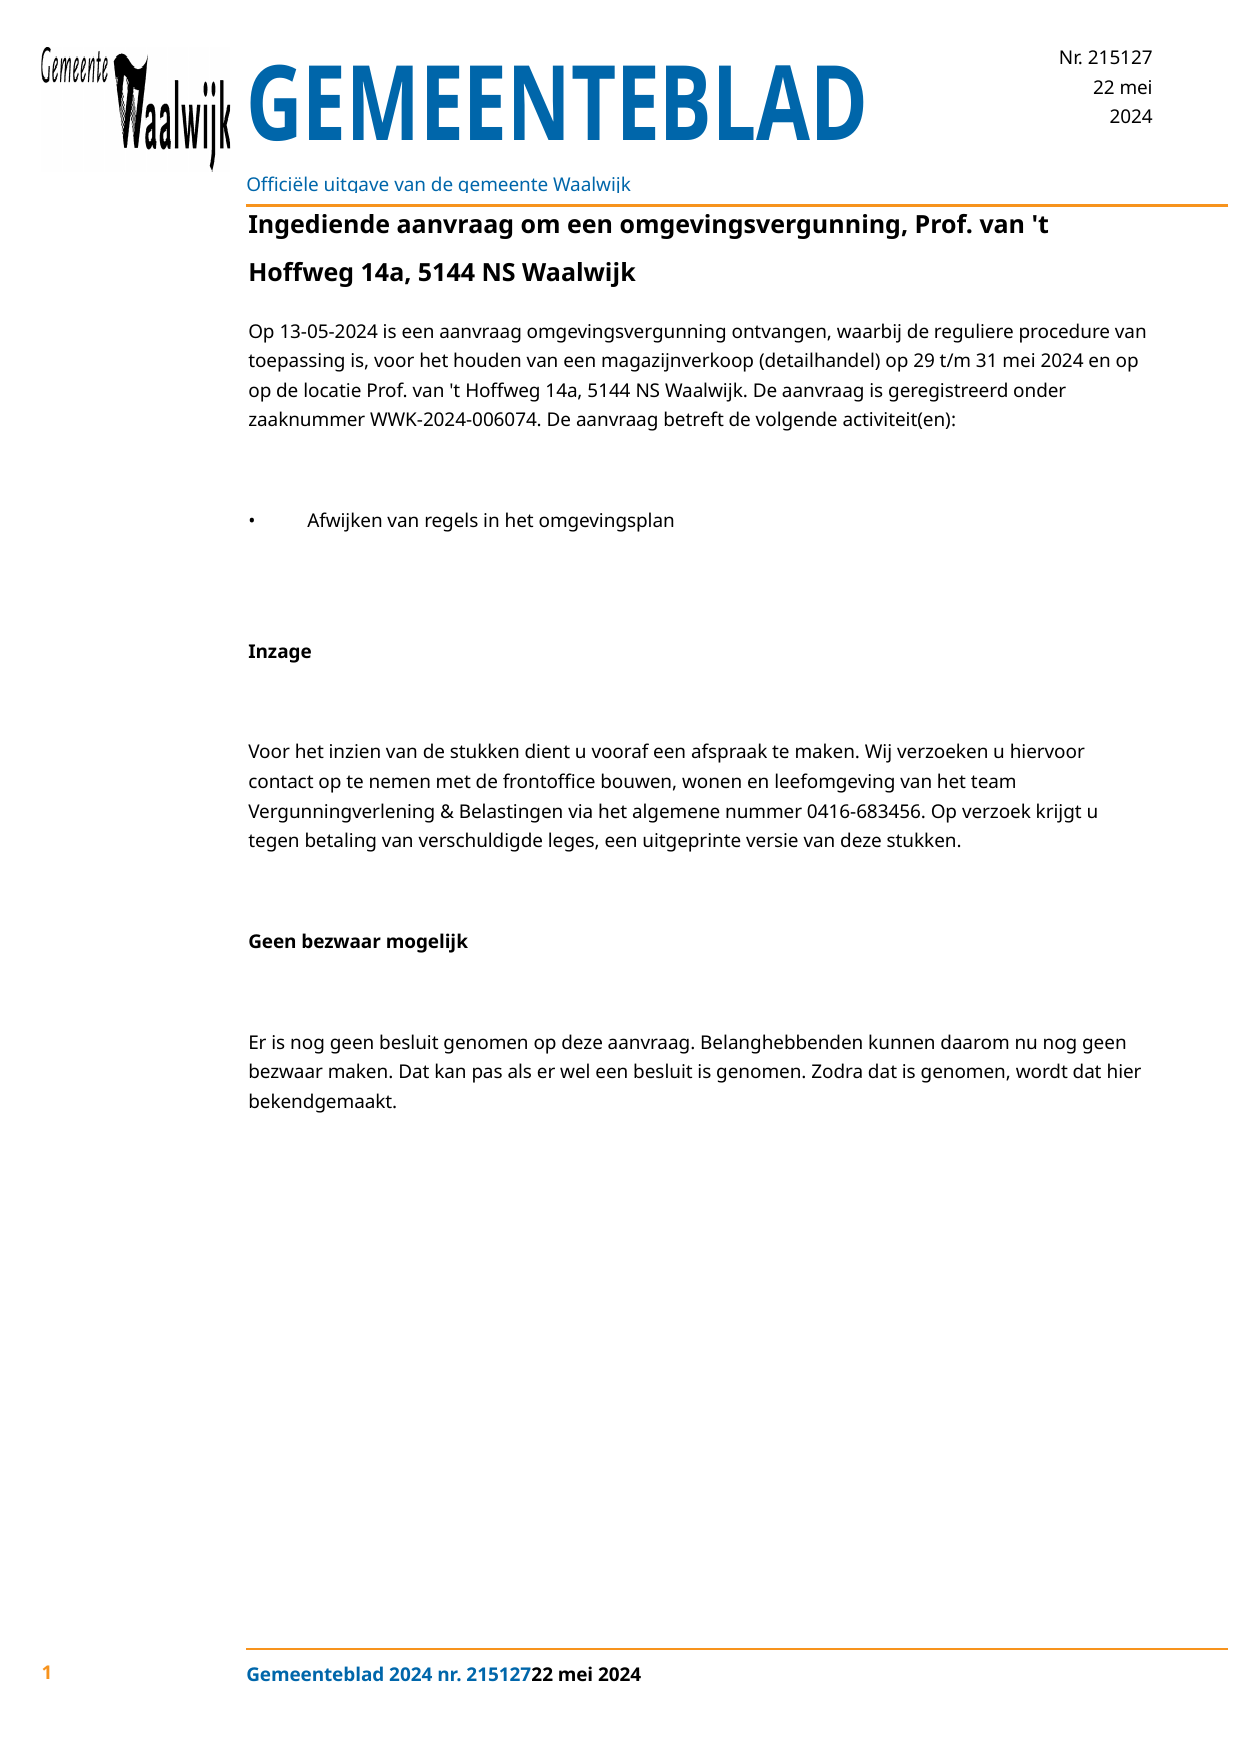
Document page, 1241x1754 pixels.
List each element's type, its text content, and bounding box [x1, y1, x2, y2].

text Geen bezwaar mogelijk [248, 928, 1152, 954]
picture [41, 47, 231, 172]
text Ingediende aanvraag om een omgevingsvergunning, Prof. van 't Hoffweg 14a, 5144 NS Waalwijk [248, 207, 1152, 288]
list Afwijken van regels in het omgevingsplan [248, 507, 1152, 533]
text Op 13-05-2024 is een aanvraag omgevingsvergunning ontvangen, waarbij de reguliere procedure van toepassing is, voor het houden van een magazijnverkoop (detailhandel) op 29 t/m 31 mei 2024 en op op de locatie Prof. van 't Hoffweg 14a, 5144 NS Waalwijk. De aanvraag is geregistreerd onder zaaknummer WWK-2024-006074. De aanvraag betreft de volgende activiteit(en): [248, 318, 1152, 432]
text Er is nog geen besluit genomen op deze aanvraag. Belanghebbenden kunnen daarom nu nog geen bezwaar maken. Dat kan pas als er wel een besluit is genomen. Zodra dat is genomen, wordt dat hier bekendgemaakt. [248, 1029, 1152, 1114]
text Voor het inzien van de stukken dient u vooraf een afspraak te maken. Wij verzoeken u hiervoor contact op te nemen met de frontoffice bouwen, wonen en leefomgeving van het team Vergunningverlening & Belastingen via het algemene nummer 0416-683456. Op verzoek krijgt u tegen betaling van verschuldigde leges, een uitgeprinte versie van deze stukken. [248, 739, 1152, 853]
text Inzage [248, 638, 1152, 664]
